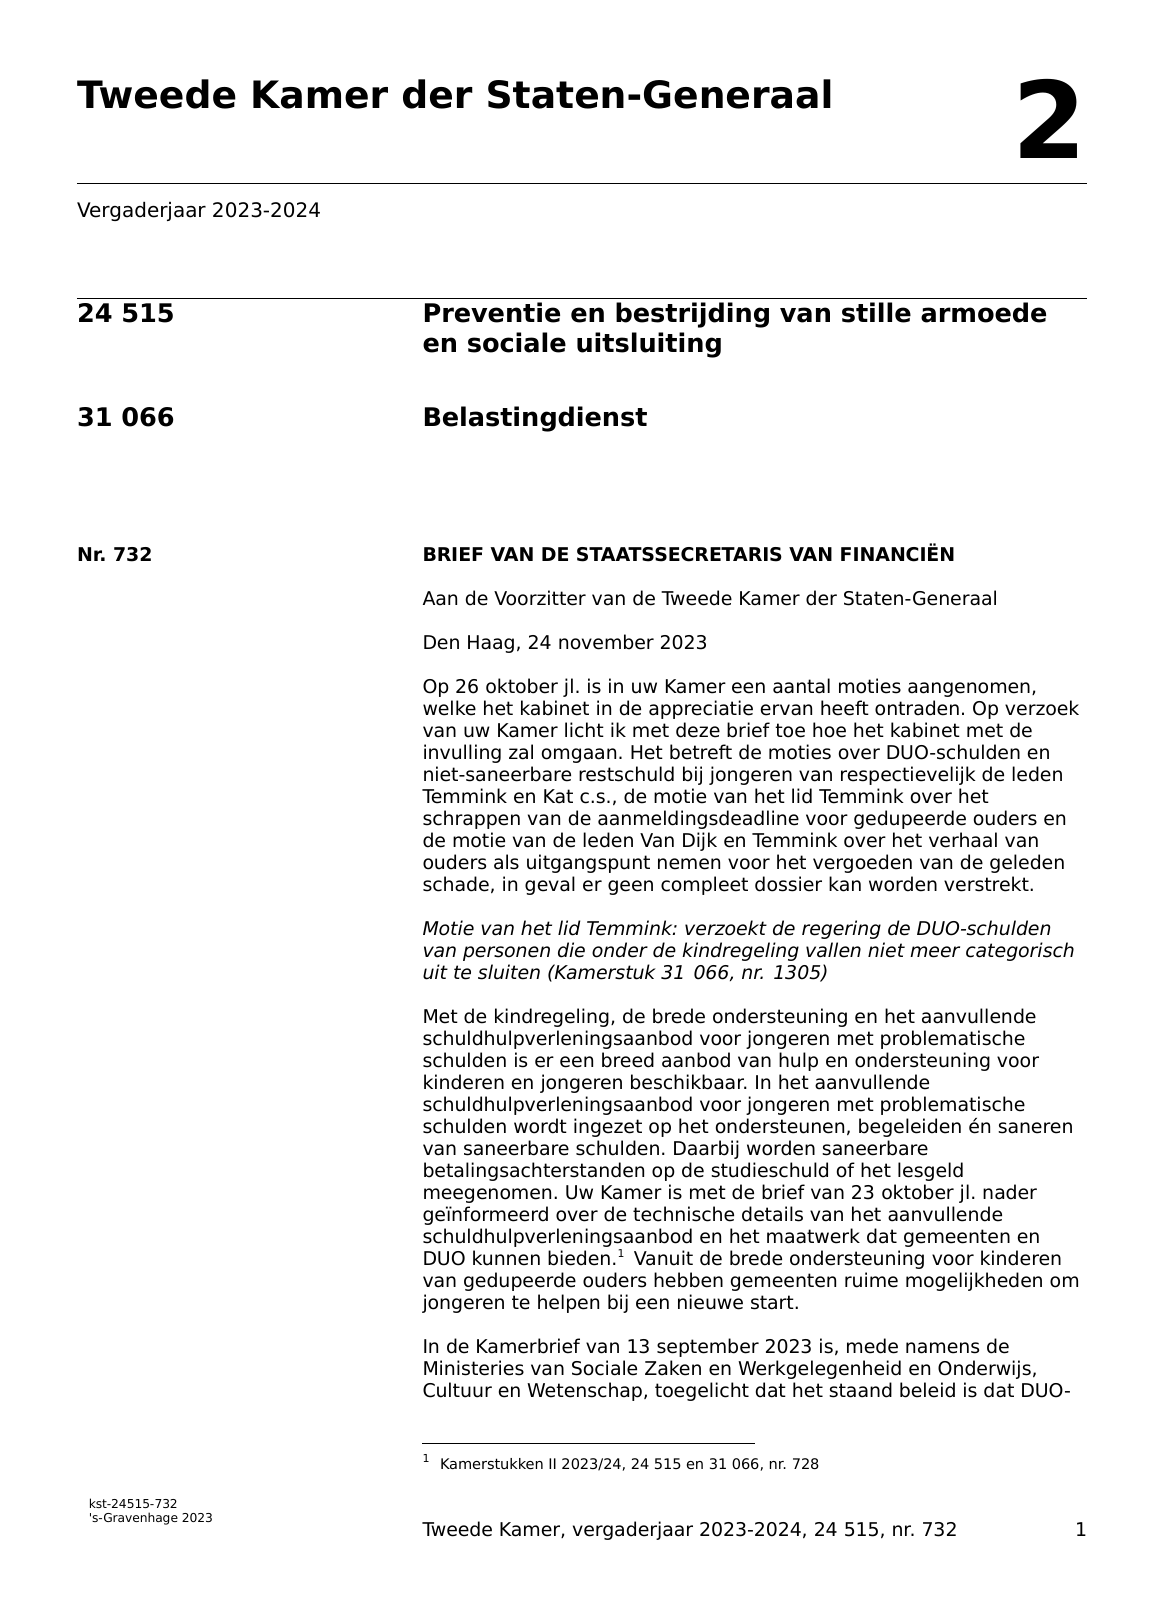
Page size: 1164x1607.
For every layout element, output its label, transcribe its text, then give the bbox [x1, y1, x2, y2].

text Den Haag, 24 november 2023 [422, 632, 1087, 654]
text Kamerstukken II 2023/24, 24 515 en 31 066, nr. 728 [422, 1452, 1087, 1474]
table_header 2 [886, 59, 1087, 183]
table_header Tweede Kamer der Staten-Generaal [77, 59, 886, 183]
text In de Kamerbrief van 13 september 2023 is, mede namens de Ministeries van Sociale Zaken en Werkgelegenheid en Onderwijs, Cultuur en Wetenschap, toegelicht dat het staand beleid is dat DUO- [422, 1336, 1087, 1402]
text 's-Gravenhage 2023 [88, 1511, 323, 1525]
subtitle Motie van het lid Temmink: verzoekt de regering de DUO-schulden van personen die onder de kindregeling vallen niet meer categorisch uit te sluiten (Kamerstuk 31 066, nr. 1305) [422, 918, 1087, 984]
text Met de kindregeling, de brede ondersteuning en het aanvullende schuldhulpverleningsaanbod voor jongeren met problematische schulden is er een breed aanbod van hulp en ondersteuning voor kinderen en jongeren beschikbaar. In het aanvullende schuldhulpverleningsaanbod voor jongeren met problematische schulden wordt ingezet op het ondersteunen, begeleiden én saneren van saneerbare schulden. Daarbij worden saneerbare betalingsachterstanden op de studieschuld of het lesgeld meegenomen. Uw Kamer is met de brief van 23 oktober jl. nader geïnformeerd over de technische details van het aanvullende schuldhulpverleningsaanbod en het maatwerk dat gemeenten en DUO kunnen bieden. Vanuit de brede ondersteuning voor kinderen van gedupeerde ouders hebben gemeenten ruime mogelijkheden om jongeren te helpen bij een nieuwe start. [422, 1006, 1087, 1314]
subtitle Nr. 732 BRIEF VAN DE STAATSSECRETARIS VAN FINANCIËN [77, 543, 1087, 565]
subtitle 24 515 Preventie en bestrijding van stille armoede en sociale uitsluiting [77, 299, 1087, 358]
table_cell Vergaderjaar 2023-2024 [77, 184, 1087, 298]
subtitle 31 066 Belastingdienst [77, 403, 1087, 432]
text Aan de Voorzitter van de Tweede Kamer der Staten-Generaal [422, 588, 1087, 609]
text kst-24515-732 [88, 1497, 323, 1511]
text Op 26 oktober jl. is in uw Kamer een aantal moties aangenomen, welke het kabinet in de appreciatie ervan heeft ontraden. Op verzoek van uw Kamer licht ik met deze brief toe hoe het kabinet met de invulling zal omgaan. Het betreft de moties over DUO-schulden en niet-saneerbare restschuld bij jongeren van respectievelijk de leden Temmink en Kat c.s., de motie van het lid Temmink over het schrappen van de aanmeldingsdeadline voor gedupeerde ouders en de motie van de leden Van Dijk en Temmink over het verhaal van ouders als uitgangspunt nemen voor het vergoeden van de geleden schade, in geval er geen compleet dossier kan worden verstrekt. [422, 676, 1087, 896]
